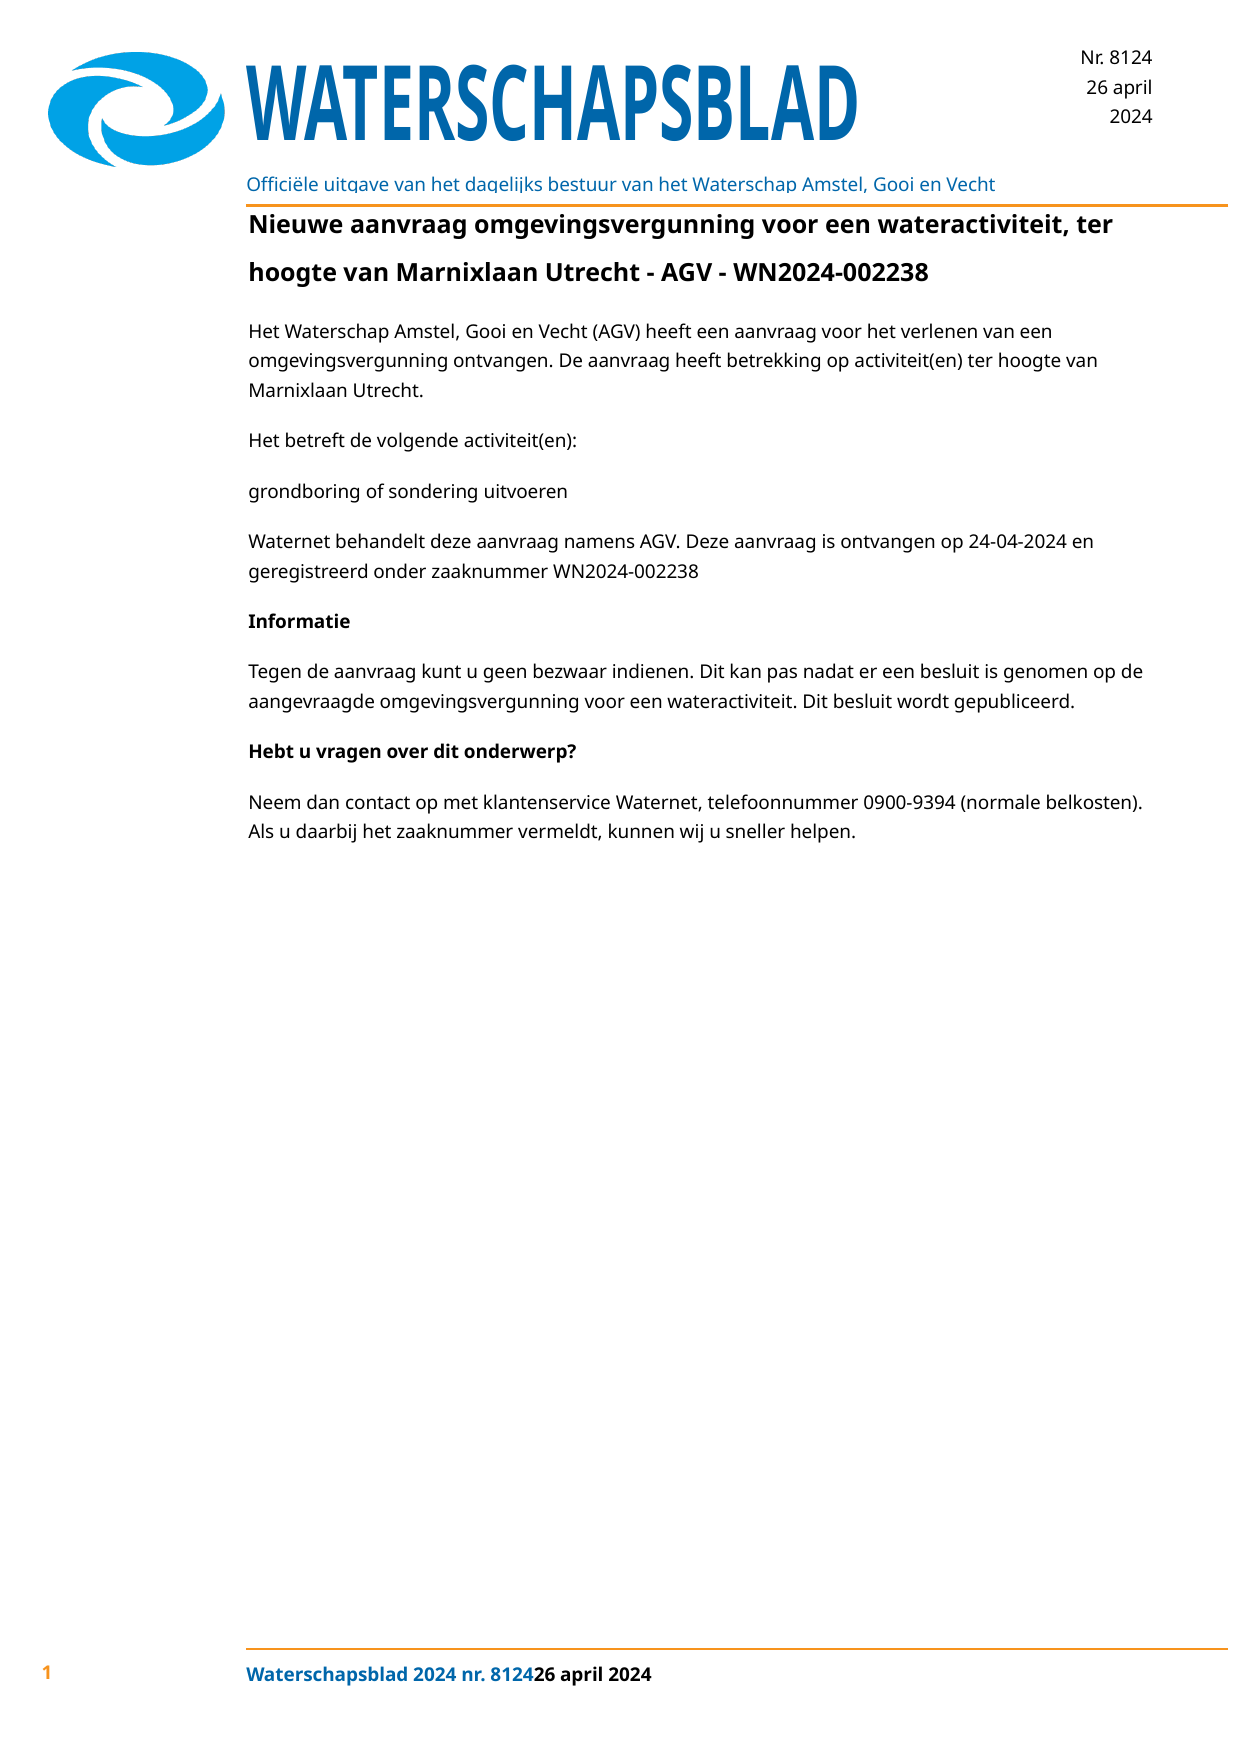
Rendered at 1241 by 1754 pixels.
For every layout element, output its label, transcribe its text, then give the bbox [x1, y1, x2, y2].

text Tegen de aanvraag kunt u geen bezwaar indienen. Dit kan pas nadat er een besluit is genomen op de aangevraagde omgevingsvergunning voor een wateractiviteit. Dit besluit wordt gepubliceerd. [248, 659, 1152, 714]
text Informatie [248, 608, 1152, 634]
text Het Waterschap Amstel, Gooi en Vecht (AGV) heeft een aanvraag voor het verlenen van een omgevingsvergunning ontvangen. De aanvraag heeft betrekking op activiteit(en) ter hoogte van Marnixlaan Utrecht. [248, 318, 1152, 403]
text grondboring of sondering uitvoeren [248, 478, 1152, 504]
text Waternet behandelt deze aanvraag namens AGV. Deze aanvraag is ontvangen op 24-04-2024 en geregistreerd onder zaaknummer WN2024-002238 [248, 528, 1152, 584]
text Hebt u vragen over dit onderwerp? [248, 739, 1152, 764]
text Neem dan contact op met klantenservice Waternet, telefoonnummer 0900-9394 (normale belkosten). Als u daarbij het zaaknummer vermeldt, kunnen wij u sneller helpen. [248, 789, 1152, 844]
text Het betreft de volgende activiteit(en): [248, 427, 1152, 453]
text Nieuwe aanvraag omgevingsvergunning voor een wateractiviteit, ter hoogte van Marnixlaan Utrecht - AGV - WN2024-002238 [248, 207, 1152, 288]
picture [41, 47, 231, 172]
